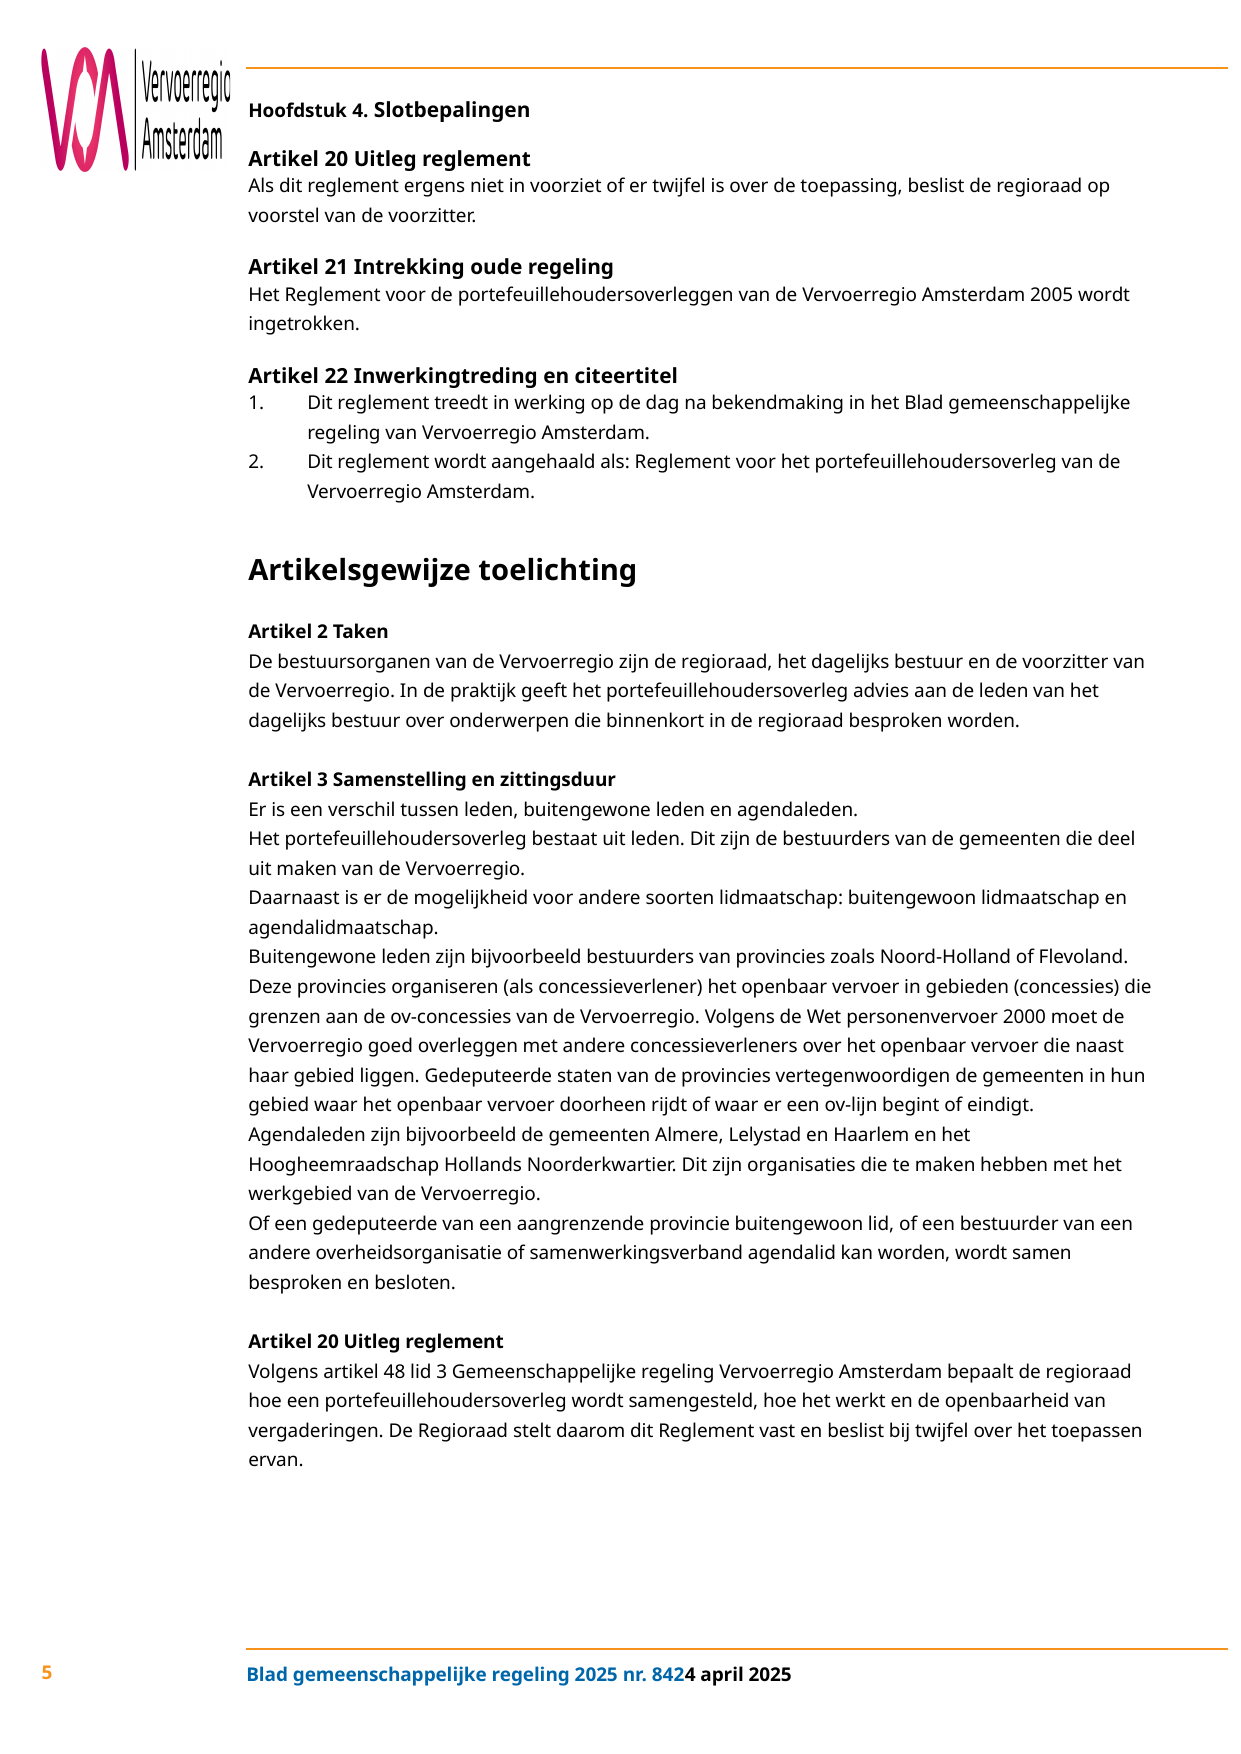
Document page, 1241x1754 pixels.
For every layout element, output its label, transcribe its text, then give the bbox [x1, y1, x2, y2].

picture [41, 47, 231, 172]
text Als dit reglement ergens niet in voorziet of er twijfel is over de toepassing, beslist de regioraad op voorstel van de voorzitter. [248, 172, 1152, 228]
list Dit reglement wordt aangehaald als: Reglement voor het portefeuillehoudersoverleg van de Vervoerregio Amsterdam. [248, 448, 1152, 504]
text Of een gedeputeerde van een aangrenzende provincie buitengewoon lid, of een bestuurder van een andere overheidsorganisatie of samenwerkingsverband agendalid kan worden, wordt samen besproken en besloten. [248, 1210, 1152, 1295]
text Volgens artikel 48 lid 3 Gemeenschappelijke regeling Vervoerregio Amsterdam bepaalt de regioraad hoe een portefeuillehoudersoverleg wordt samengesteld, hoe het werkt en de openbaarheid van vergaderingen. De Regioraad stelt daarom dit Reglement vast en beslist bij twijfel over het toepassen ervan. [248, 1358, 1152, 1472]
text Artikel 2 Taken [248, 618, 1152, 644]
text Hoofdstuk 4. Slotbepalingen [248, 95, 1152, 123]
text Het Reglement voor de portefeuillehoudersoverleggen van de Vervoerregio Amsterdam 2005 wordt ingetrokken. [248, 281, 1152, 336]
text Artikelsgewijze toelichting [248, 549, 1152, 589]
text Artikel 22 Inwerkingtreding en citeertitel [248, 361, 1152, 389]
text Er is een verschil tussen leden, buitengewone leden en agendaleden. [248, 796, 1152, 822]
text Artikel 20 Uitleg reglement [248, 1328, 1152, 1354]
text Buitengewone leden zijn bijvoorbeeld bestuurders van provincies zoals Noord-Holland of Flevoland. Deze provincies organiseren (als concessieverlener) het openbaar vervoer in gebieden (concessies) die grenzen aan de ov-concessies van de Vervoerregio. Volgens de Wet personenvervoer 2000 moet de Vervoerregio goed overleggen met andere concessieverleners over het openbaar vervoer die naast haar gebied liggen. Gedeputeerde staten van de provincies vertegenwoordigen de gemeenten in hun gebied waar het openbaar vervoer doorheen rijdt of waar er een ov-lijn begint of eindigt. [248, 944, 1152, 1117]
text De bestuursorganen van de Vervoerregio zijn de regioraad, het dagelijks bestuur en de voorzitter van de Vervoerregio. In de praktijk geeft het portefeuillehoudersoverleg advies aan de leden van het dagelijks bestuur over onderwerpen die binnenkort in de regioraad besproken worden. [248, 648, 1152, 733]
text Artikel 21 Intrekking oude regeling [248, 252, 1152, 281]
list Dit reglement treedt in werking op de dag na bekendmaking in het Blad gemeenschappelijke regeling van Vervoerregio Amsterdam. [248, 389, 1152, 445]
text Artikel 20 Uitleg reglement [248, 144, 1152, 172]
text Agendaleden zijn bijvoorbeeld de gemeenten Almere, Lelystad en Haarlem en het Hoogheemraadschap Hollands Noorderkwartier. Dit zijn organisaties die te maken hebben met het werkgebied van de Vervoerregio. [248, 1121, 1152, 1206]
text Het portefeuillehoudersoverleg bestaat uit leden. Dit zijn de bestuurders van de gemeenten die deel uit maken van de Vervoerregio. [248, 825, 1152, 881]
text Artikel 3 Samenstelling en zittingsduur [248, 766, 1152, 792]
text Daarnaast is er de mogelijkheid voor andere soorten lidmaatschap: buitengewoon lidmaatschap en agendalidmaatschap. [248, 884, 1152, 940]
